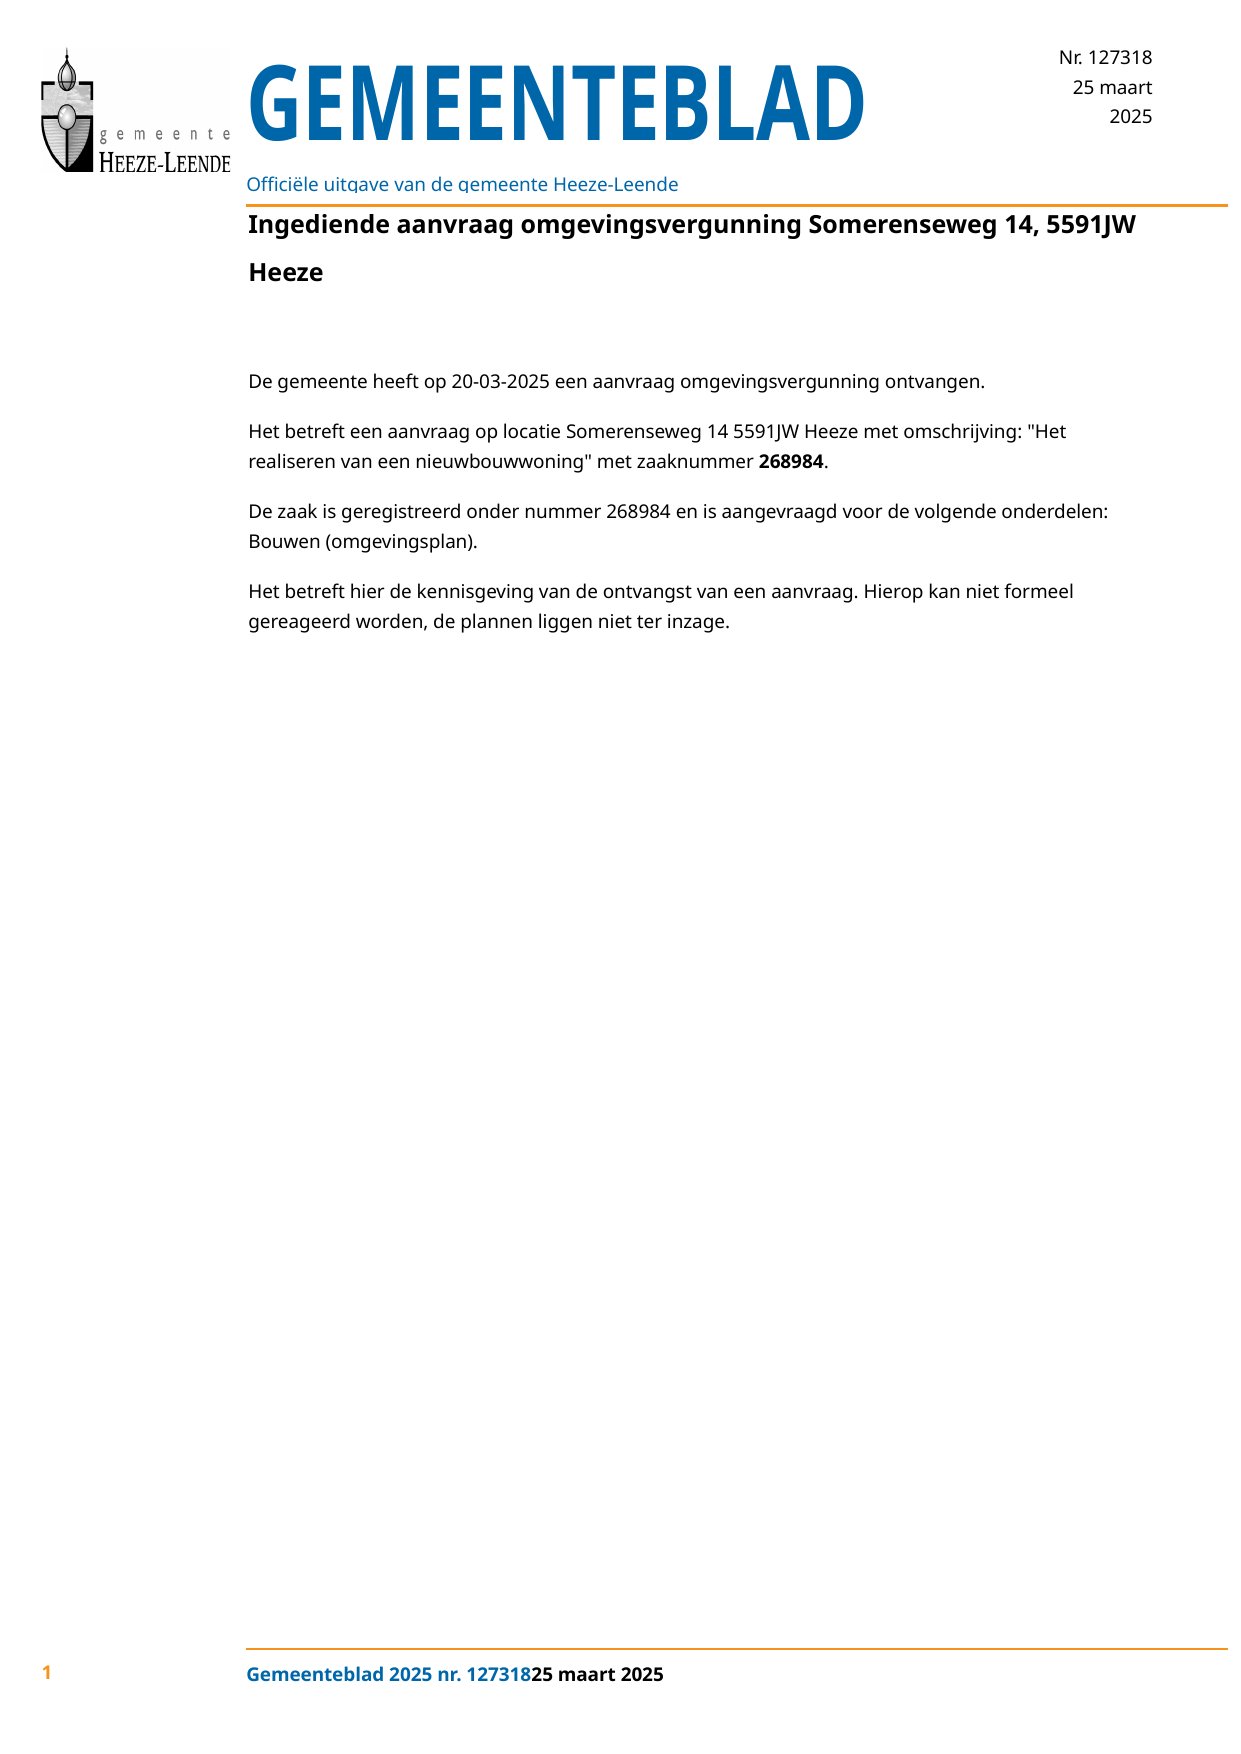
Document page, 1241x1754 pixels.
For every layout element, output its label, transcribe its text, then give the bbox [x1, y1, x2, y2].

text De zaak is geregistreerd onder nummer 268984 en is aangevraagd voor de volgende onderdelen: Bouwen (omgevingsplan). [248, 499, 1152, 554]
text Het betreft een aanvraag op locatie Somerenseweg 14 5591JW Heeze met omschrijving: "Het realiseren van een nieuwbouwwoning" met zaaknummer 268984. [248, 419, 1152, 474]
picture [41, 47, 231, 172]
text Ingediende aanvraag omgevingsvergunning Somerenseweg 14, 5591JW Heeze [248, 207, 1152, 288]
text De gemeente heeft op 20-03-2025 een aanvraag omgevingsvergunning ontvangen. [248, 368, 1152, 394]
text Het betreft hier de kennisgeving van de ontvangst van een aanvraag. Hierop kan niet formeel gereageerd worden, de plannen liggen niet ter inzage. [248, 579, 1152, 634]
